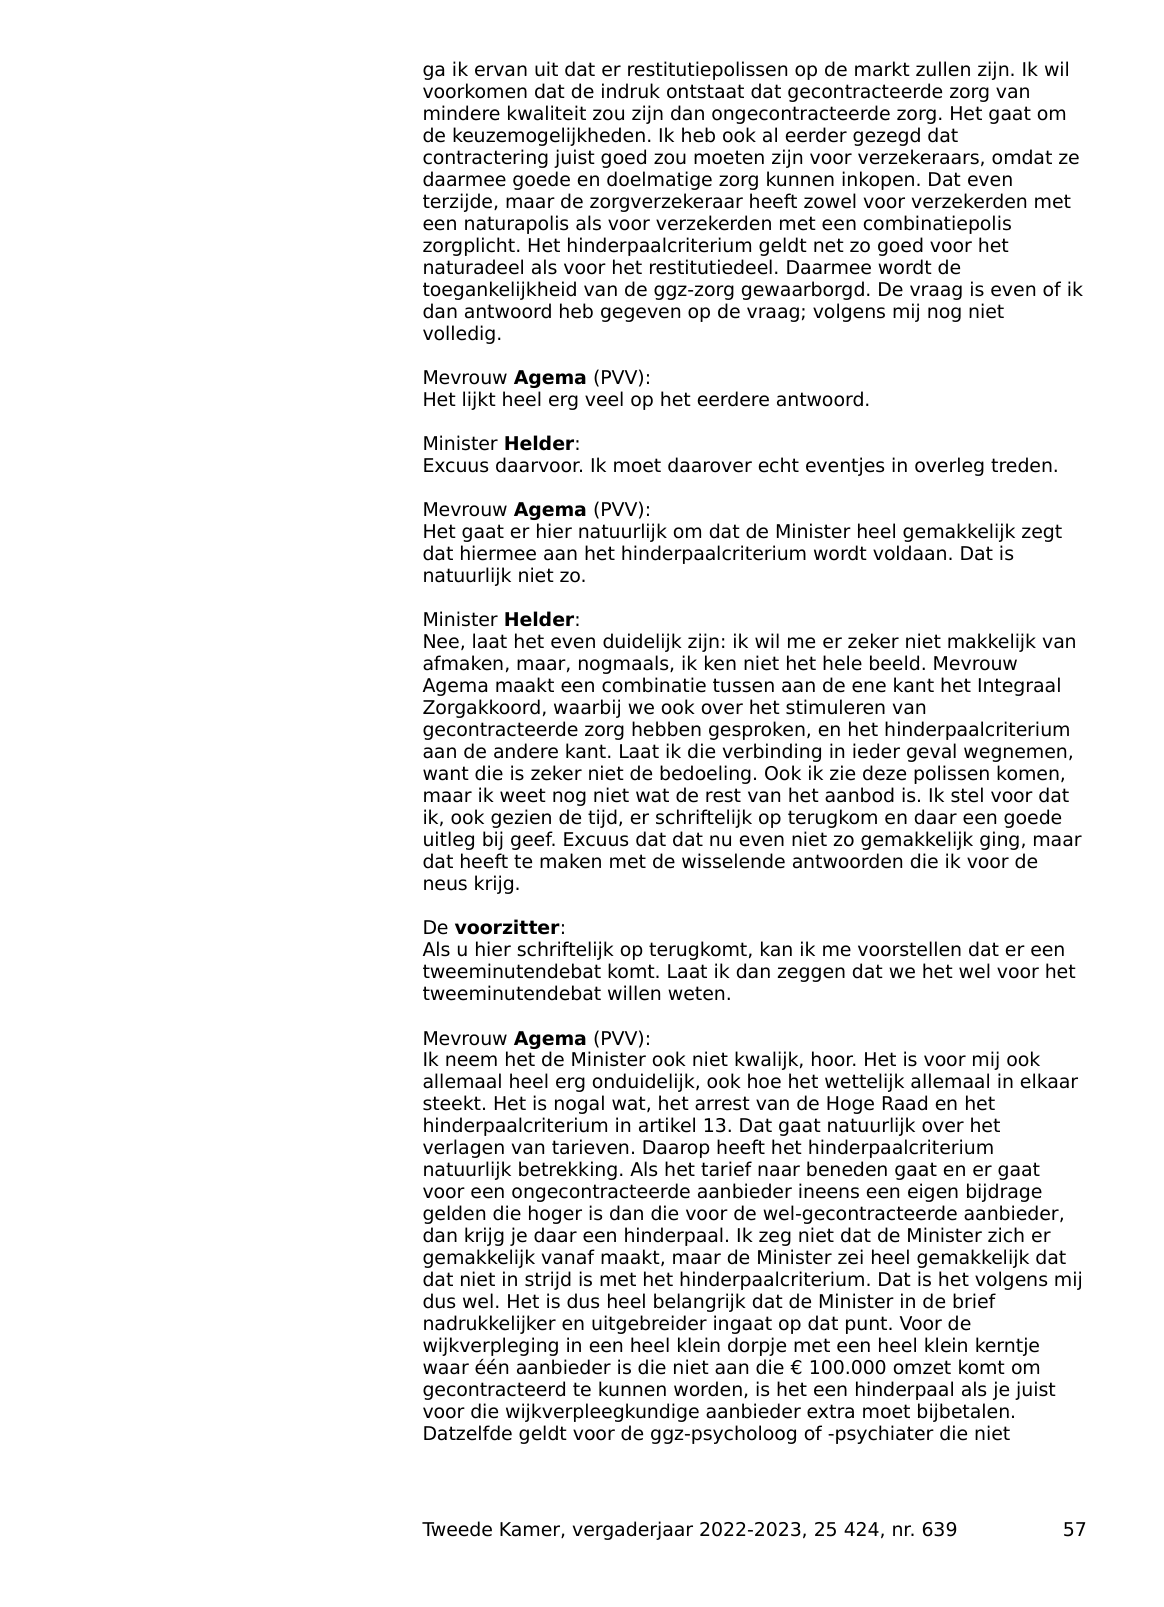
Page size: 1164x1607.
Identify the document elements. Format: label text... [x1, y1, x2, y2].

text ga ik ervan uit dat er restitutiepolissen op de markt zullen zijn. Ik wil voorkomen dat de indruk ontstaat dat gecontracteerde zorg van mindere kwaliteit zou zijn dan ongecontracteerde zorg. Het gaat om de keuzemogelijkheden. Ik heb ook al eerder gezegd dat contractering juist goed zou moeten zijn voor verzekeraars, omdat ze daarmee goede en doelmatige zorg kunnen inkopen. Dat even terzijde, maar de zorgverzekeraar heeft zowel voor verzekerden met een naturapolis als voor verzekerden met een combinatiepolis zorgplicht. Het hinderpaalcriterium geldt net zo goed voor het naturadeel als voor het restitutiedeel. Daarmee wordt de toegankelijkheid van de ggz-zorg gewaarborgd. De vraag is even of ik dan antwoord heb gegeven op de vraag; volgens mij nog niet volledig. [422, 59, 1087, 345]
text Mevrouw Agema (PVV): [422, 499, 1087, 521]
text Minister Helder: [422, 433, 1087, 455]
text Minister Helder: [422, 609, 1087, 631]
text De voorzitter: [422, 917, 1087, 939]
text Ik neem het de Minister ook niet kwalijk, hoor. Het is voor mij ook allemaal heel erg onduidelijk, ook hoe het wettelijk allemaal in elkaar steekt. Het is nogal wat, het arrest van de Hoge Raad en het hinderpaalcriterium in artikel 13. Dat gaat natuurlijk over het verlagen van tarieven. Daarop heeft het hinderpaalcriterium natuurlijk betrekking. Als het tarief naar beneden gaat en er gaat voor een ongecontracteerde aanbieder ineens een eigen bijdrage gelden die hoger is dan die voor de wel-gecontracteerde aanbieder, dan krijg je daar een hinderpaal. Ik zeg niet dat de Minister zich er gemakkelijk vanaf maakt, maar de Minister zei heel gemakkelijk dat dat niet in strijd is met het hinderpaalcriterium. Dat is het volgens mij dus wel. Het is dus heel belangrijk dat de Minister in de brief nadrukkelijker en uitgebreider ingaat op dat punt. Voor de wijkverpleging in een heel klein dorpje met een heel klein kerntje waar één aanbieder is die niet aan die € 100.000 omzet komt om gecontracteerd te kunnen worden, is het een hinderpaal als je juist voor die wijkverpleegkundige aanbieder extra moet bijbetalen. Datzelfde geldt voor de ggz-psycholoog of -psychiater die niet [422, 1049, 1087, 1445]
text Het gaat er hier natuurlijk om dat de Minister heel gemakkelijk zegt dat hiermee aan het hinderpaalcriterium wordt voldaan. Dat is natuurlijk niet zo. [422, 521, 1087, 587]
text Als u hier schriftelijk op terugkomt, kan ik me voorstellen dat er een tweeminutendebat komt. Laat ik dan zeggen dat we het wel voor het tweeminutendebat willen weten. [422, 939, 1087, 1005]
text Nee, laat het even duidelijk zijn: ik wil me er zeker niet makkelijk van afmaken, maar, nogmaals, ik ken niet het hele beeld. Mevrouw Agema maakt een combinatie tussen aan de ene kant het Integraal Zorgakkoord, waarbij we ook over het stimuleren van gecontracteerde zorg hebben gesproken, en het hinderpaalcriterium aan de andere kant. Laat ik die verbinding in ieder geval wegnemen, want die is zeker niet de bedoeling. Ook ik zie deze polissen komen, maar ik weet nog niet wat de rest van het aanbod is. Ik stel voor dat ik, ook gezien de tijd, er schriftelijk op terugkom en daar een goede uitleg bij geef. Excuus dat dat nu even niet zo gemakkelijk ging, maar dat heeft te maken met de wisselende antwoorden die ik voor de neus krijg. [422, 631, 1087, 895]
text Excuus daarvoor. Ik moet daarover echt eventjes in overleg treden. [422, 455, 1087, 477]
text Het lijkt heel erg veel op het eerdere antwoord. [422, 389, 1087, 411]
text Mevrouw Agema (PVV): [422, 1027, 1087, 1049]
text Mevrouw Agema (PVV): [422, 367, 1087, 389]
